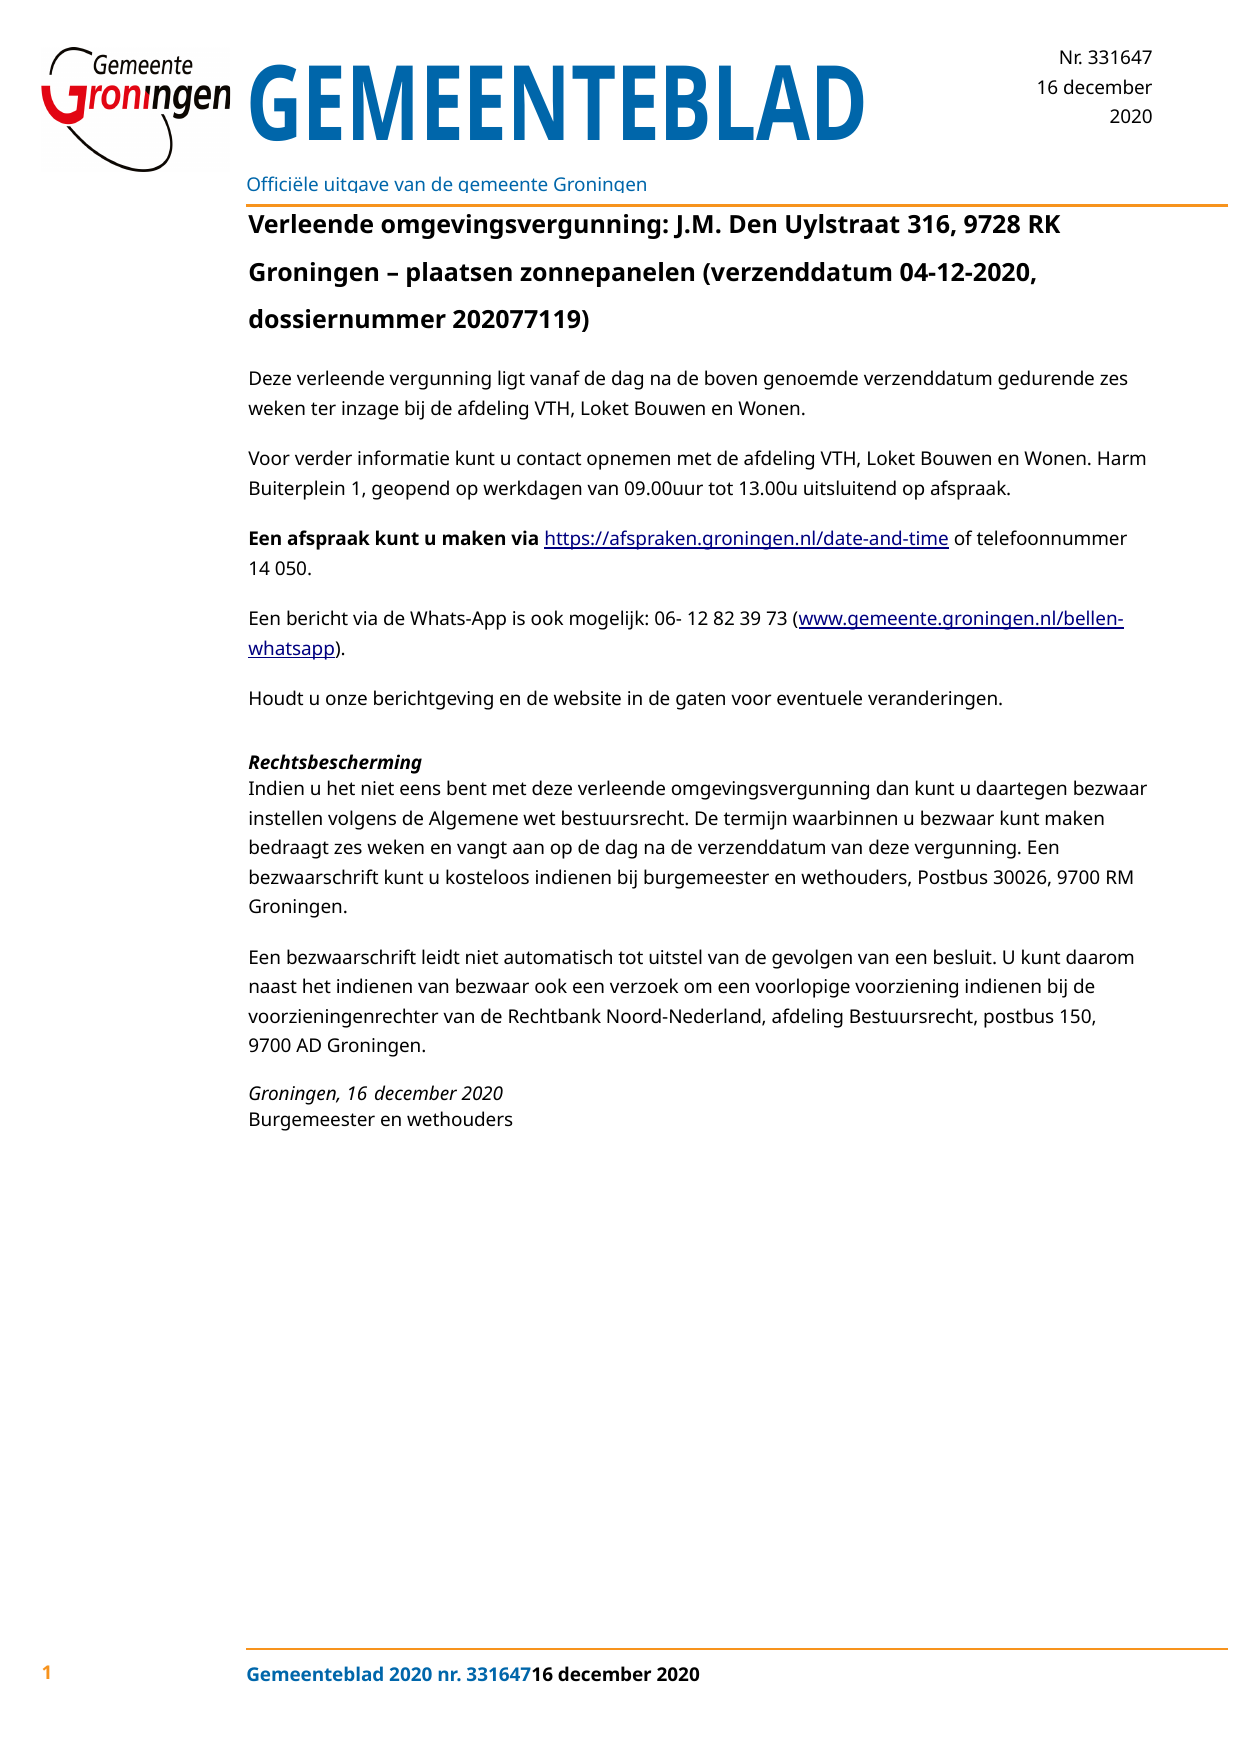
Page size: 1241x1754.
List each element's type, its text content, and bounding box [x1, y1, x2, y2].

text Een bericht via de Whats-App is ook mogelijk: 06- 12 82 39 73 (www.gemeente.groningen.nl/bellen-whatsapp). [248, 606, 1152, 661]
text Verleende omgevingsvergunning: J.M. Den Uylstraat 316, 9728 RK Groningen – plaatsen zonnepanelen (verzenddatum 04-12-2020, dossiernummer 202077119) [248, 207, 1152, 336]
text Een afspraak kunt u maken via https://afspraken.groningen.nl/date-and-time of telefoonnummer 14 050. [248, 526, 1152, 581]
text Burgemeester en wethouders [248, 1106, 1152, 1132]
text Voor verder informatie kunt u contact opnemen met de afdeling VTH, Loket Bouwen en Wonen. Harm Buiterplein 1, geopend op werkdagen van 09.00uur tot 13.00u uitsluitend op afspraak. [248, 446, 1152, 501]
text Indien u het niet eens bent met deze verleende omgevingsvergunning dan kunt u daartegen bezwaar instellen volgens de Algemene wet bestuursrecht. De termijn waarbinnen u bezwaar kunt maken bedraagt zes weken en vangt aan op de dag na de verzenddatum van deze vergunning. Een bezwaarschrift kunt u kosteloos indienen bij burgemeester en wethouders, Postbus 30026, 9700 RM Groningen. [248, 775, 1152, 919]
text Houdt u onze berichtgeving en de website in de gaten voor eventuele veranderingen. [248, 686, 1152, 711]
text Rechtsbescherming [248, 749, 1152, 775]
text Groningen, 16 december 2020 [248, 1081, 1152, 1106]
picture [41, 47, 231, 172]
text Een bezwaarschrift leidt niet automatisch tot uitstel van de gevolgen van een besluit. U kunt daarom naast het indienen van bezwaar ook een verzoek om een voorlopige voorziening indienen bij de voorzieningenrechter van de Rechtbank Noord-Nederland, afdeling Bestuursrecht, postbus 150, 9700 AD Groningen. [248, 944, 1152, 1058]
text Deze verleende vergunning ligt vanaf de dag na de boven genoemde verzenddatum gedurende zes weken ter inzage bij de afdeling VTH, Loket Bouwen en Wonen. [248, 366, 1152, 421]
